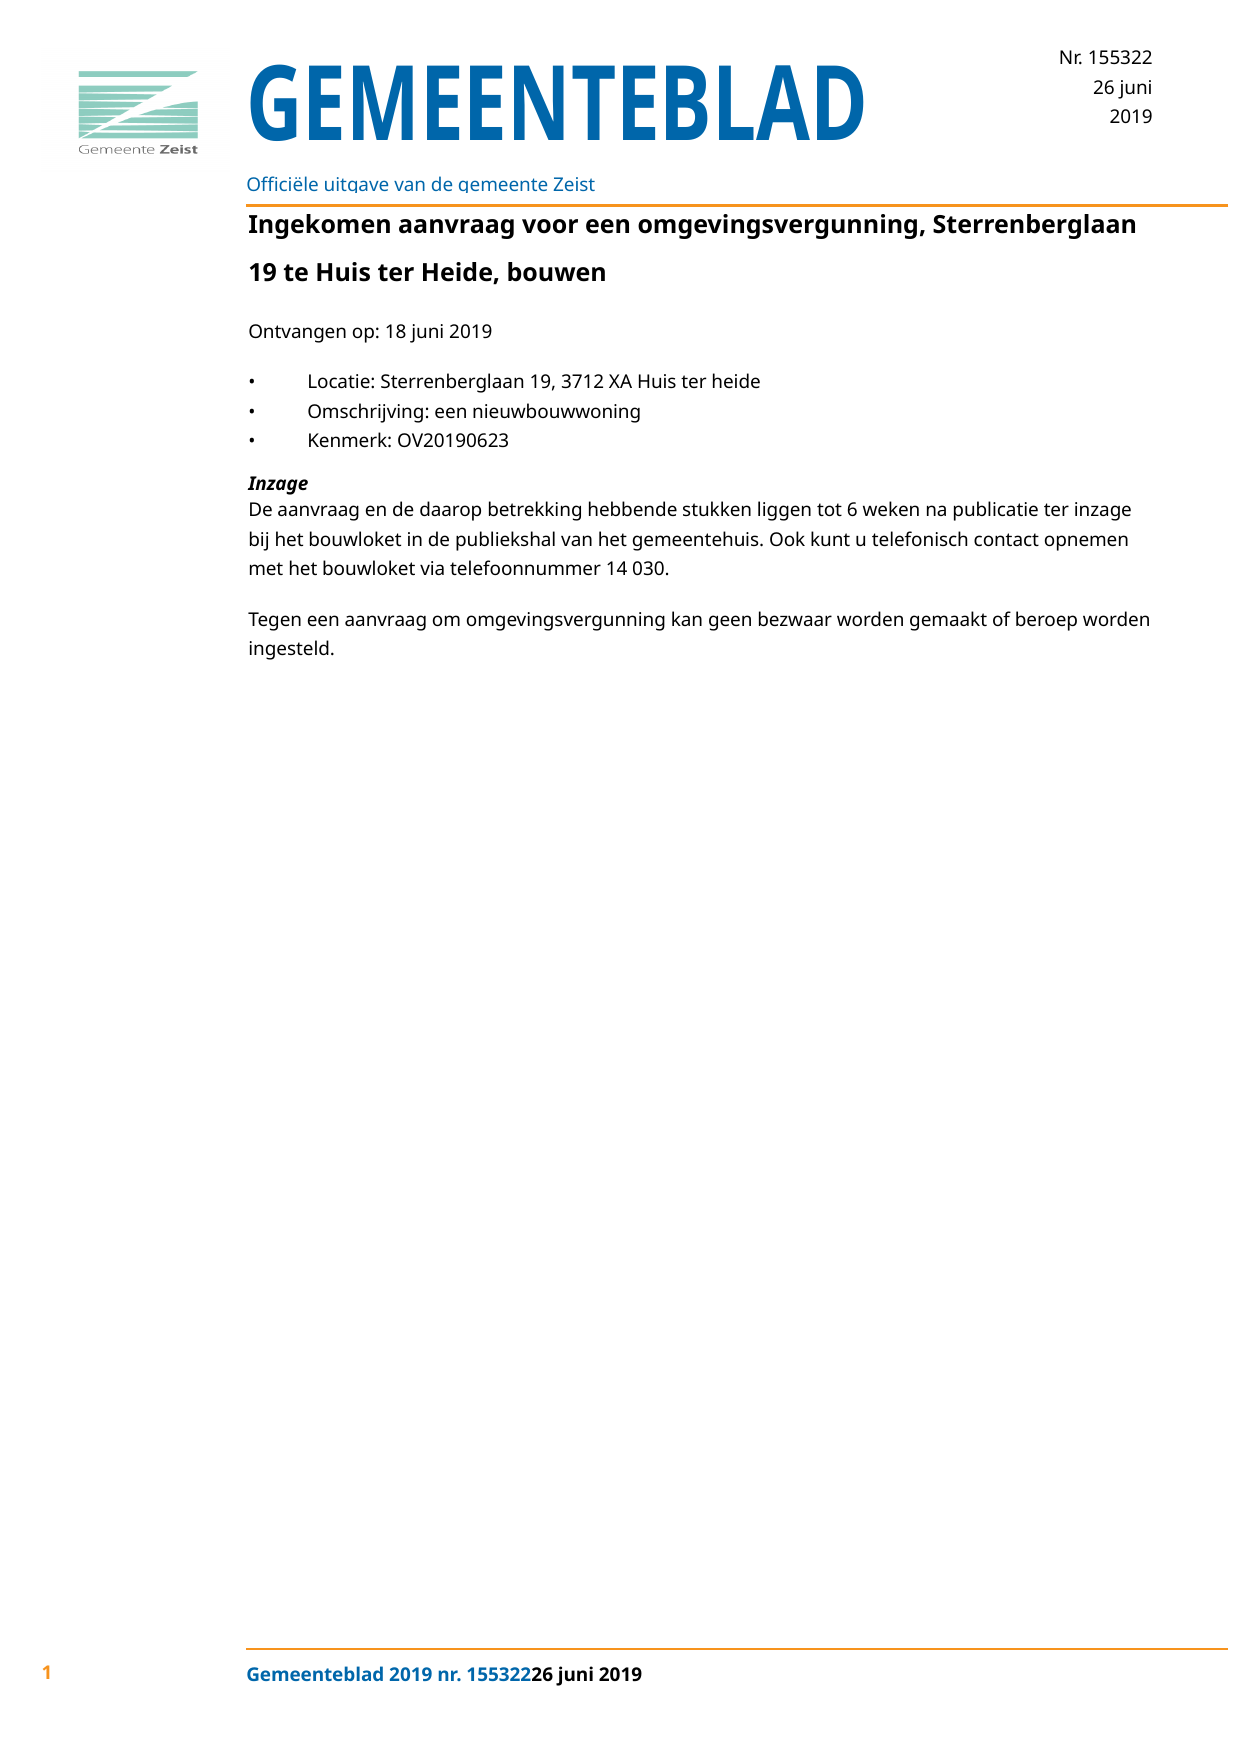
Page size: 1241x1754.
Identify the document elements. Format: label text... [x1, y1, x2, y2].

text Inzage [248, 471, 1152, 496]
list Kenmerk: OV20190623 [248, 427, 1152, 453]
text Ingekomen aanvraag voor een omgevingsvergunning, Sterrenberglaan 19 te Huis ter Heide, bouwen [248, 207, 1152, 288]
text De aanvraag en de daarop betrekking hebbende stukken liggen tot 6 weken na publicatie ter inzage bij het bouwloket in de publiekshal van het gemeentehuis. Ook kunt u telefonisch contact opnemen met het bouwloket via telefoonnummer 14 030. [248, 496, 1152, 581]
text Ontvangen op: 18 juni 2019 [248, 318, 1152, 344]
list Omschrijving: een nieuwbouwwoning [248, 398, 1152, 424]
list Locatie: Sterrenberglaan 19, 3712 XA Huis ter heide [248, 368, 1152, 394]
picture [41, 47, 231, 172]
text Tegen een aanvraag om omgevingsvergunning kan geen bezwaar worden gemaakt of beroep worden ingesteld. [248, 606, 1152, 661]
